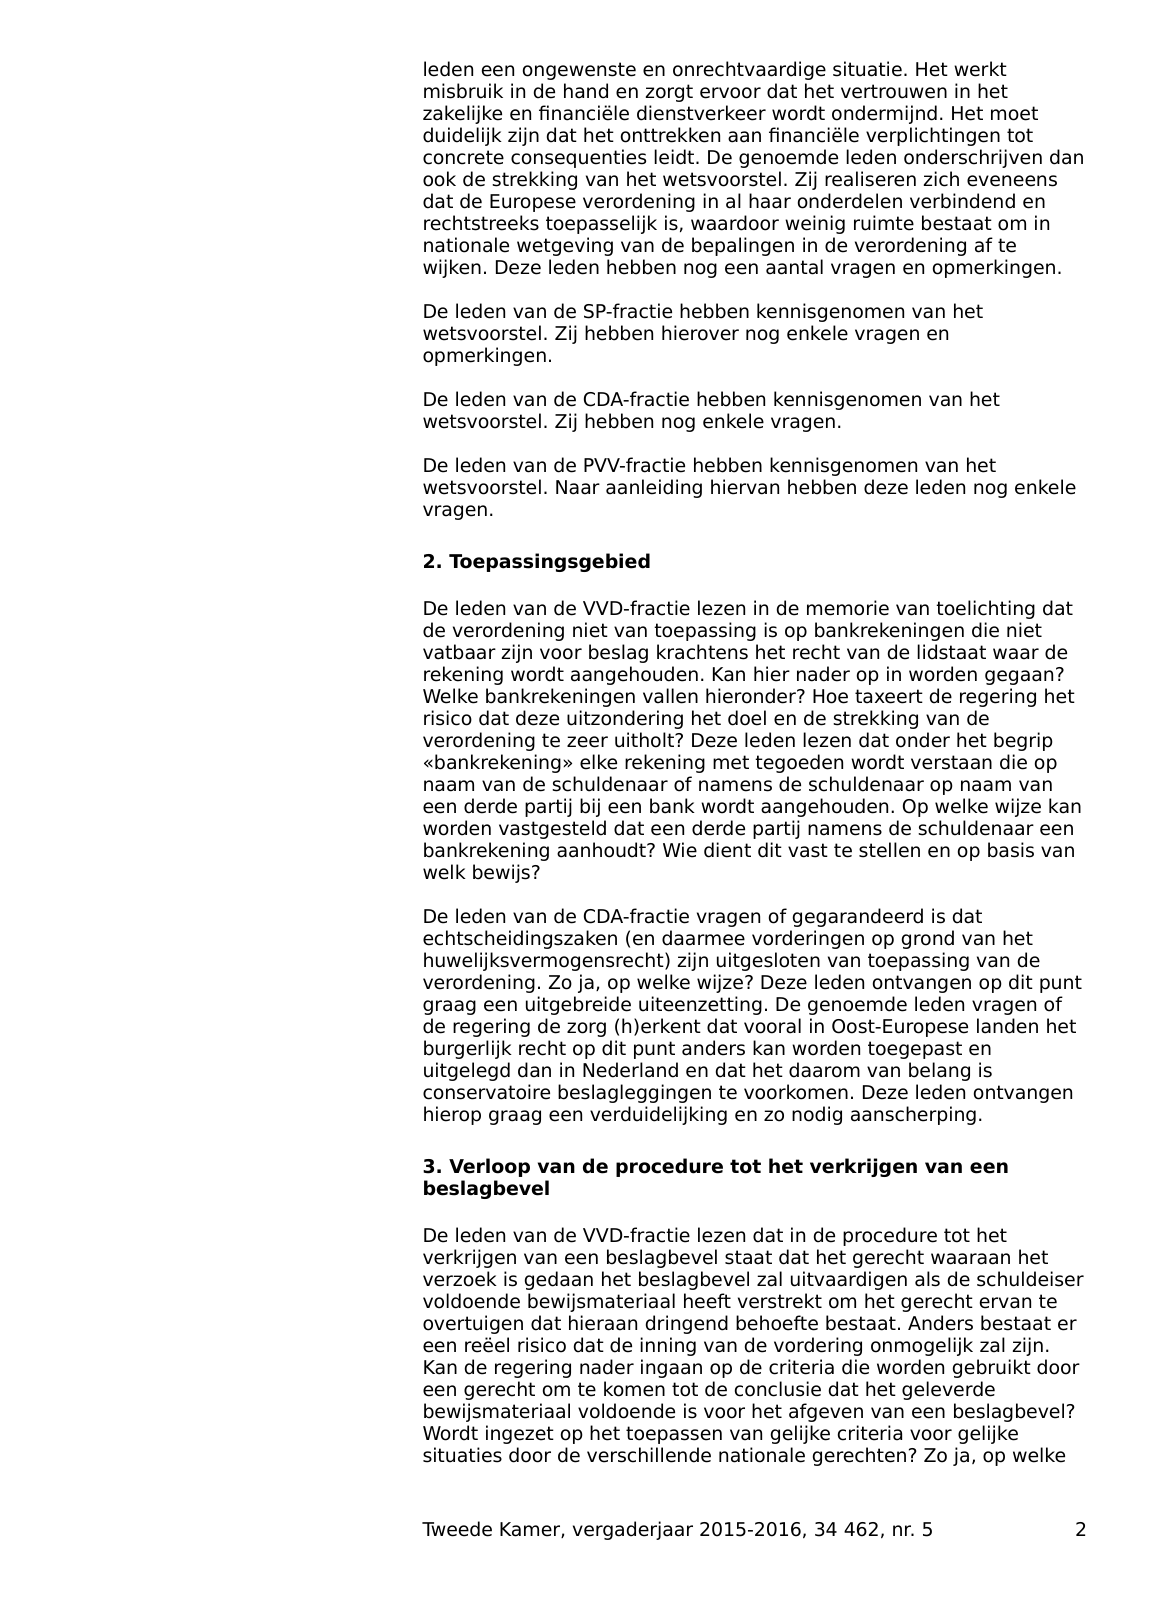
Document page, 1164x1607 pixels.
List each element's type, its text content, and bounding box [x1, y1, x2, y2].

text De leden van de SP-fractie hebben kennisgenomen van het wetsvoorstel. Zij hebben hierover nog enkele vragen en opmerkingen. [422, 301, 1087, 367]
text De leden van de VVD-fractie lezen in de memorie van toelichting dat de verordening niet van toepassing is op bankrekeningen die niet vatbaar zijn voor beslag krachtens het recht van de lidstaat waar de rekening wordt aangehouden. Kan hier nader op in worden gegaan? Welke bankrekeningen vallen hieronder? Hoe taxeert de regering het risico dat deze uitzondering het doel en de strekking van de verordening te zeer uitholt? Deze leden lezen dat onder het begrip «bankrekening» elke rekening met tegoeden wordt verstaan die op naam van de schuldenaar of namens de schuldenaar op naam van een derde partij bij een bank wordt aangehouden. Op welke wijze kan worden vastgesteld dat een derde partij namens de schuldenaar een bankrekening aanhoudt? Wie dient dit vast te stellen en op basis van welk bewijs? [422, 598, 1087, 884]
text De leden van de PVV-fractie hebben kennisgenomen van het wetsvoorstel. Naar aanleiding hiervan hebben deze leden nog enkele vragen. [422, 455, 1087, 521]
subtitle 3. Verloop van de procedure tot het verkrijgen van een beslagbevel [422, 1156, 1087, 1200]
text leden een ongewenste en onrechtvaardige situatie. Het werkt misbruik in de hand en zorgt ervoor dat het vertrouwen in het zakelijke en financiële dienstverkeer wordt ondermijnd. Het moet duidelijk zijn dat het onttrekken aan financiële verplichtingen tot concrete consequenties leidt. De genoemde leden onderschrijven dan ook de strekking van het wetsvoorstel. Zij realiseren zich eveneens dat de Europese verordening in al haar onderdelen verbindend en rechtstreeks toepasselijk is, waardoor weinig ruimte bestaat om in nationale wetgeving van de bepalingen in de verordening af te wijken. Deze leden hebben nog een aantal vragen en opmerkingen. [422, 59, 1087, 279]
text De leden van de CDA-fractie hebben kennisgenomen van het wetsvoorstel. Zij hebben nog enkele vragen. [422, 389, 1087, 433]
text De leden van de CDA-fractie vragen of gegarandeerd is dat echtscheidingszaken (en daarmee vorderingen op grond van het huwelijksvermogensrecht) zijn uitgesloten van toepassing van de verordening. Zo ja, op welke wijze? Deze leden ontvangen op dit punt graag een uitgebreide uiteenzetting. De genoemde leden vragen of de regering de zorg (h)erkent dat vooral in Oost-Europese landen het burgerlijk recht op dit punt anders kan worden toegepast en uitgelegd dan in Nederland en dat het daarom van belang is conservatoire beslagleggingen te voorkomen. Deze leden ontvangen hierop graag een verduidelijking en zo nodig aanscherping. [422, 906, 1087, 1126]
subtitle 2. Toepassingsgebied [422, 551, 1087, 573]
text De leden van de VVD-fractie lezen dat in de procedure tot het verkrijgen van een beslagbevel staat dat het gerecht waaraan het verzoek is gedaan het beslagbevel zal uitvaardigen als de schuldeiser voldoende bewijsmateriaal heeft verstrekt om het gerecht ervan te overtuigen dat hieraan dringend behoefte bestaat. Anders bestaat er een reëel risico dat de inning van de vordering onmogelijk zal zijn. Kan de regering nader ingaan op de criteria die worden gebruikt door een gerecht om te komen tot de conclusie dat het geleverde bewijsmateriaal voldoende is voor het afgeven van een beslagbevel? Wordt ingezet op het toepassen van gelijke criteria voor gelijke situaties door de verschillende nationale gerechten? Zo ja, op welke [422, 1225, 1087, 1467]
